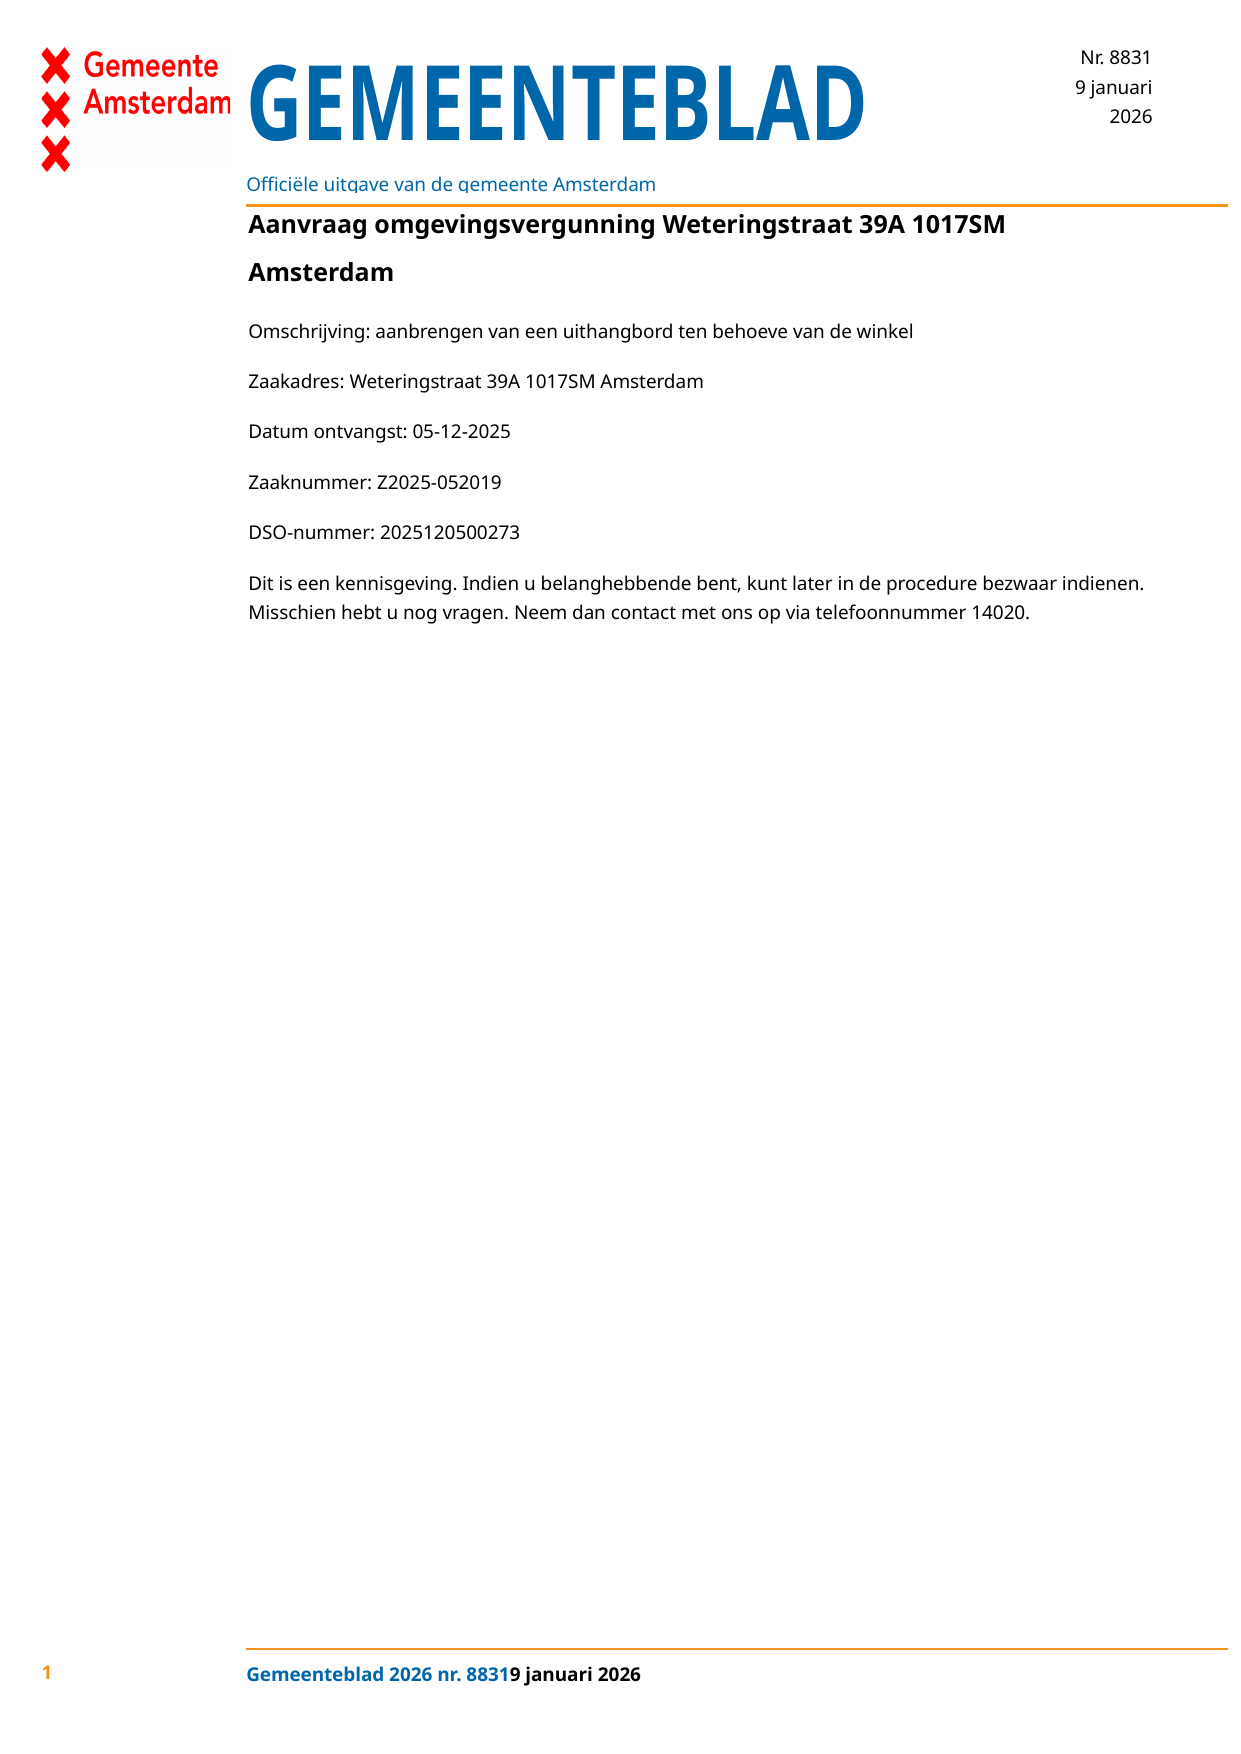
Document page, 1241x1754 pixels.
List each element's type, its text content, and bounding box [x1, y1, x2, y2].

picture [41, 47, 231, 172]
text Omschrijving: aanbrengen van een uithangbord ten behoeve van de winkel [248, 318, 1152, 344]
text DSO-nummer: 2025120500273 [248, 519, 1152, 545]
text Zaaknummer: Z2025-052019 [248, 469, 1152, 495]
text Zaakadres: Weteringstraat 39A 1017SM Amsterdam [248, 368, 1152, 394]
text Aanvraag omgevingsvergunning Weteringstraat 39A 1017SM Amsterdam [248, 207, 1152, 288]
text Dit is een kennisgeving. Indien u belanghebbende bent, kunt later in de procedure bezwaar indienen. Misschien hebt u nog vragen. Neem dan contact met ons op via telefoonnummer 14020. [248, 570, 1152, 625]
text Datum ontvangst: 05-12-2025 [248, 419, 1152, 444]
